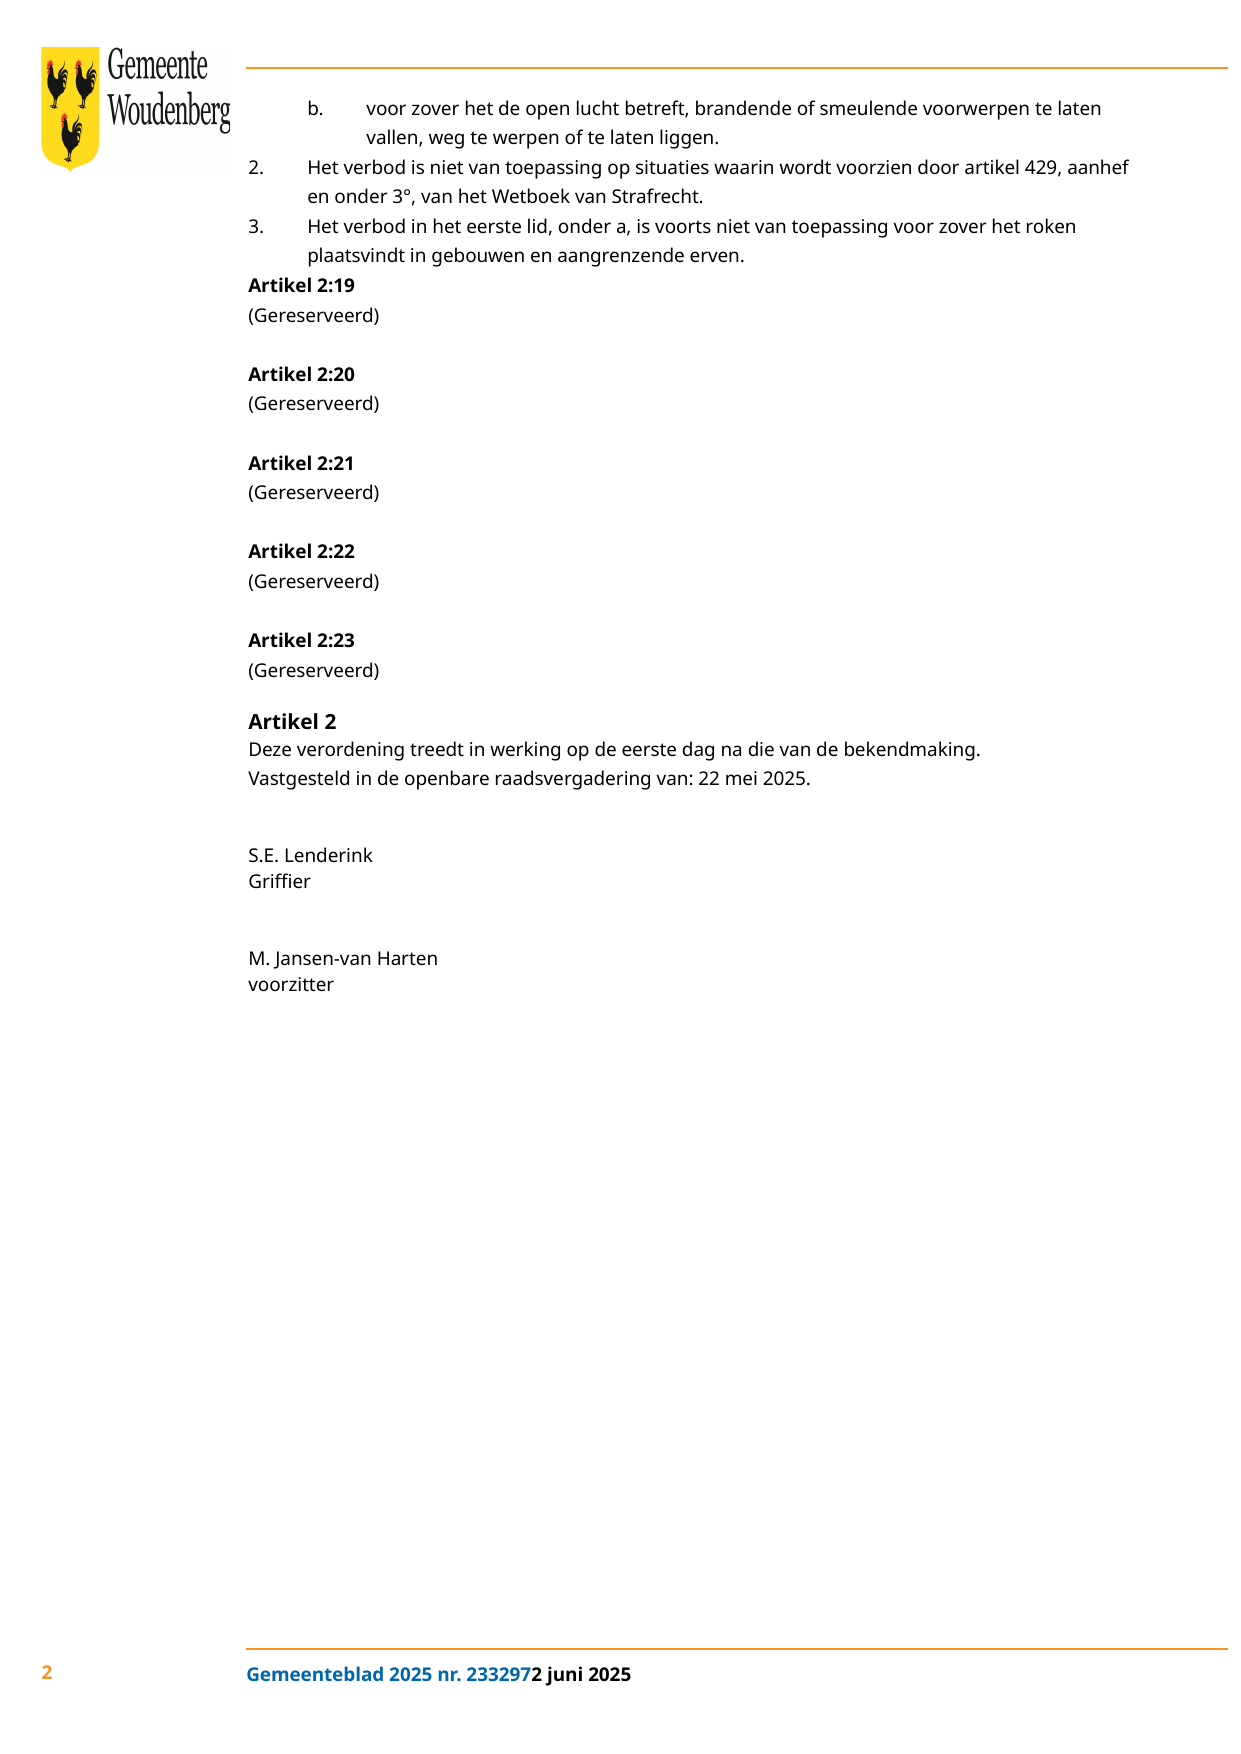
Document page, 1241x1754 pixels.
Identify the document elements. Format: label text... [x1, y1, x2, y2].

text M. Jansen-van Harten [248, 945, 1152, 971]
text Artikel 2 [248, 707, 1152, 736]
text Vastgesteld in de openbare raadsvergadering van: 22 mei 2025. [248, 765, 1152, 791]
text (Gereserveerd) [248, 657, 1152, 683]
text (Gereserveerd) [248, 479, 1152, 505]
text Artikel 2:22 [248, 538, 1152, 564]
picture [41, 47, 231, 172]
list Het verbod in het eerste lid, onder a, is voorts niet van toepassing voor zover het roken plaatsvindt in gebouwen en aangrenzende erven. [248, 213, 1152, 268]
text Deze verordening treedt in werking op de eerste dag na die van de bekendmaking. [248, 736, 1152, 761]
text (Gereserveerd) [248, 391, 1152, 416]
text (Gereserveerd) [248, 568, 1152, 594]
list Het verbod is niet van toepassing op situaties waarin wordt voorzien door artikel 429, aanhef en onder 3°, van het Wetboek van Strafrecht. [248, 154, 1152, 209]
text Griffier [248, 868, 1152, 894]
list voor zover het de open lucht betreft, brandende of smeulende voorwerpen te laten vallen, weg te werpen of te laten liggen. [307, 95, 1152, 150]
text Artikel 2:23 [248, 627, 1152, 653]
text (Gereserveerd) [248, 302, 1152, 328]
text Artikel 2:20 [248, 361, 1152, 387]
text voorzitter [248, 971, 1152, 997]
text Artikel 2:21 [248, 450, 1152, 476]
text S.E. Lenderink [248, 842, 1152, 868]
text Artikel 2:19 [248, 272, 1152, 298]
